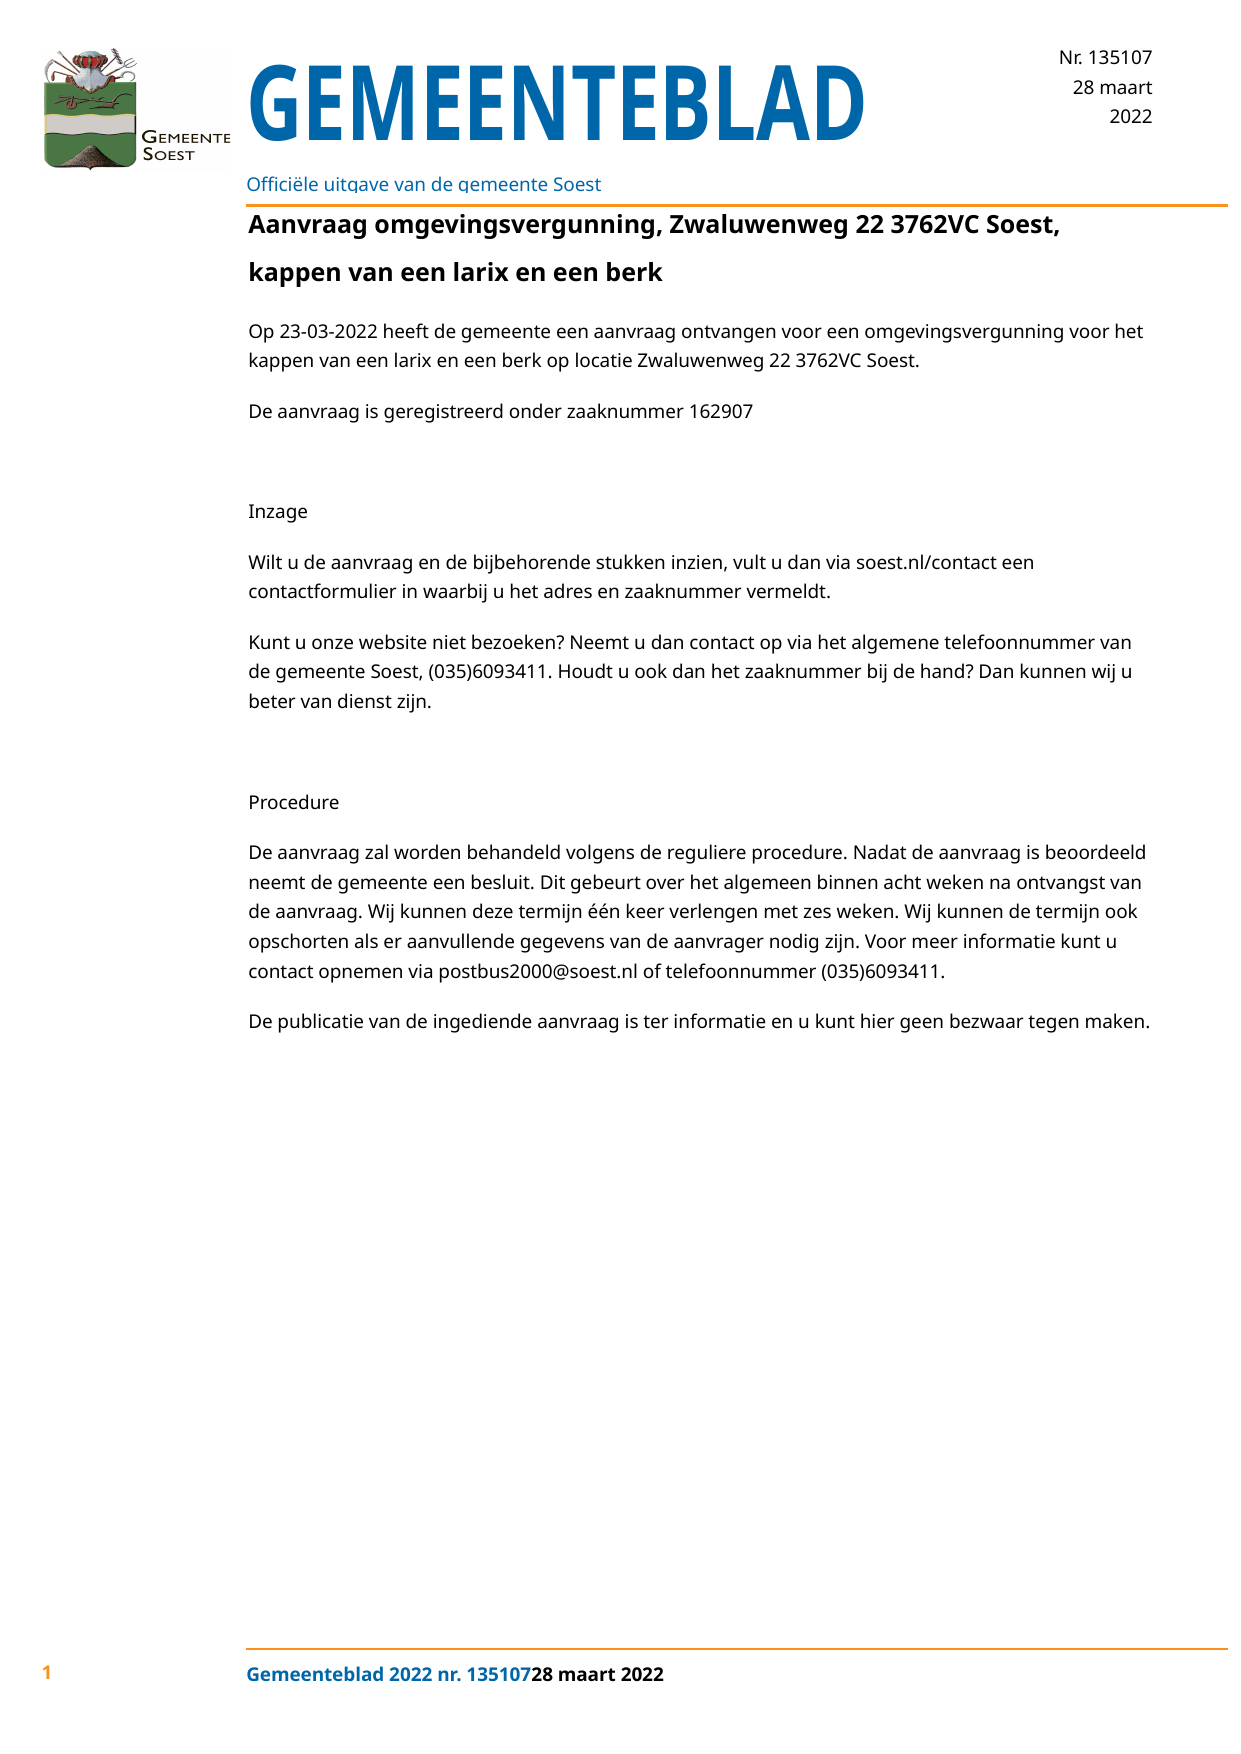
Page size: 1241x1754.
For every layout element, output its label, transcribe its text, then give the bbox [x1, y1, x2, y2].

text De publicatie van de ingediende aanvraag is ter informatie en u kunt hier geen bezwaar tegen maken. [248, 1008, 1152, 1034]
text Procedure [248, 789, 1152, 815]
picture [41, 47, 231, 172]
text Aanvraag omgevingsvergunning, Zwaluwenweg 22 3762VC Soest, kappen van een larix en een berk [248, 207, 1152, 288]
text De aanvraag zal worden behandeld volgens de reguliere procedure. Nadat de aanvraag is beoordeeld neemt de gemeente een besluit. Dit gebeurt over het algemeen binnen acht weken na ontvangst van de aanvraag. Wij kunnen deze termijn één keer verlengen met zes weken. Wij kunnen de termijn ook opschorten als er aanvullende gegevens van de aanvrager nodig zijn. Voor meer informatie kunt u contact opnemen via postbus2000@soest.nl of telefoonnummer (035)6093411. [248, 839, 1152, 984]
text Kunt u onze website niet bezoeken? Neemt u dan contact op via het algemene telefoonnummer van de gemeente Soest, (035)6093411. Houdt u ook dan het zaaknummer bij de hand? Dan kunnen wij u beter van dienst zijn. [248, 629, 1152, 714]
text Inzage [248, 499, 1152, 524]
text Op 23-03-2022 heeft de gemeente een aanvraag ontvangen voor een omgevingsvergunning voor het kappen van een larix en een berk op locatie Zwaluwenweg 22 3762VC Soest. [248, 318, 1152, 373]
text De aanvraag is geregistreerd onder zaaknummer 162907 [248, 398, 1152, 424]
text Wilt u de aanvraag en de bijbehorende stukken inzien, vult u dan via soest.nl/contact een contactformulier in waarbij u het adres en zaaknummer vermeldt. [248, 549, 1152, 604]
